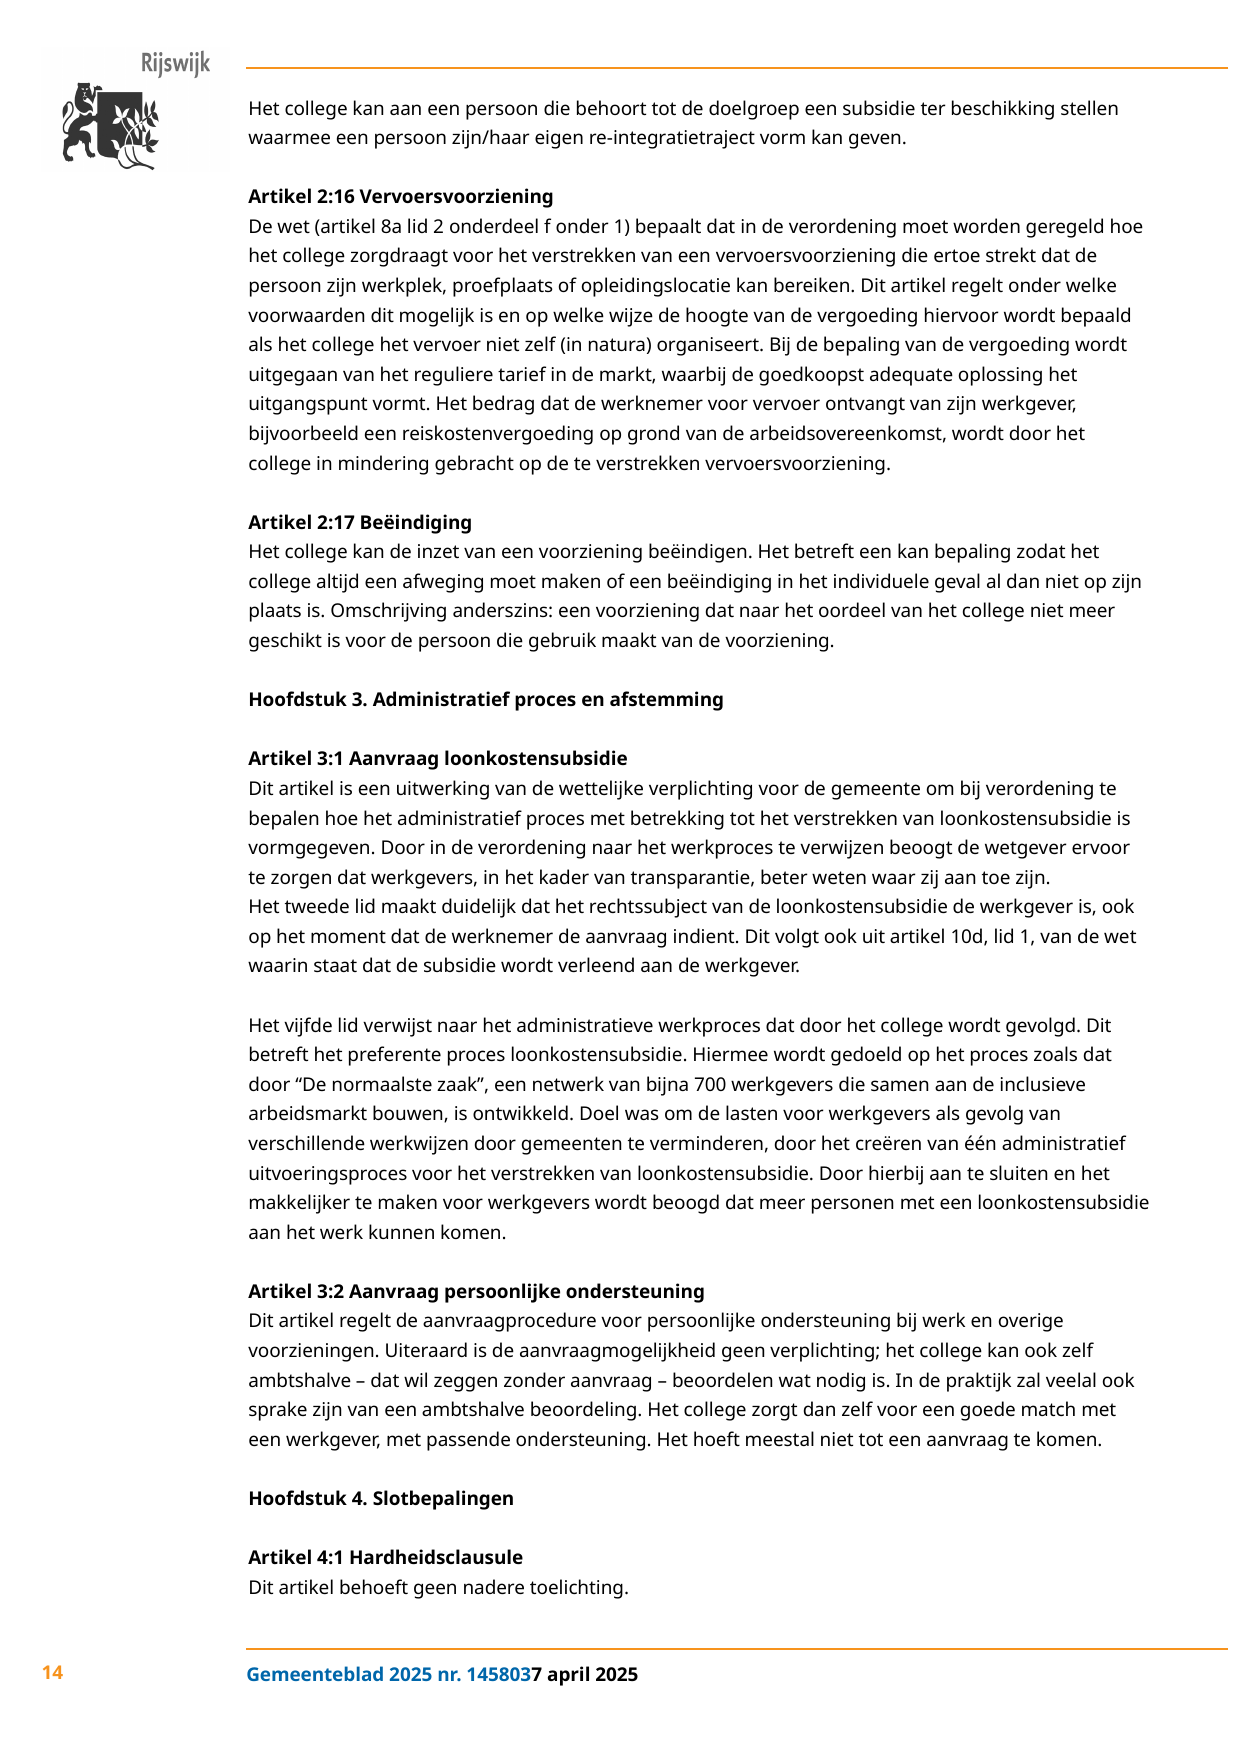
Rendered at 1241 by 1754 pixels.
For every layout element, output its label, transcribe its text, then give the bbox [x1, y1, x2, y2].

text Artikel 3:2 Aanvraag persoonlijke ondersteuning [248, 1278, 1152, 1304]
text Dit artikel is een uitwerking van de wettelijke verplichting voor de gemeente om bij verordening te bepalen hoe het administratief proces met betrekking tot het verstrekken van loonkostensubsidie is vormgegeven. Door in de verordening naar het werkproces te verwijzen beoogt de wetgever ervoor te zorgen dat werkgevers, in het kader van transparantie, beter weten waar zij aan toe zijn. [248, 775, 1152, 890]
text Artikel 3:1 Aanvraag loonkostensubsidie [248, 746, 1152, 771]
text Hoofdstuk 4. Slotbepalingen [248, 1485, 1152, 1511]
text Het tweede lid maakt duidelijk dat het rechtssubject van de loonkostensubsidie de werkgever is, ook op het moment dat de werknemer de aanvraag indient. Dit volgt ook uit artikel 10d, lid 1, van de wet waarin staat dat de subsidie wordt verleend aan de werkgever. [248, 893, 1152, 978]
text Dit artikel behoeft geen nadere toelichting. [248, 1574, 1152, 1600]
text Artikel 4:1 Hardheidsclausule [248, 1544, 1152, 1570]
text Het college kan aan een persoon die behoort tot de doelgroep een subsidie ter beschikking stellen waarmee een persoon zijn/haar eigen re-integratietraject vorm kan geven. [248, 95, 1152, 150]
text Het college kan de inzet van een voorziening beëindigen. Het betreft een kan bepaling zodat het college altijd een afweging moet maken of een beëindiging in het individuele geval al dan niet op zijn plaats is. Omschrijving anderszins: een voorziening dat naar het oordeel van het college niet meer geschikt is voor de persoon die gebruik maakt van de voorziening. [248, 538, 1152, 653]
text Artikel 2:17 Beëindiging [248, 509, 1152, 535]
text Hoofdstuk 3. Administratief proces en afstemming [248, 686, 1152, 712]
text De wet (artikel 8a lid 2 onderdeel f onder 1) bepaalt dat in de verordening moet worden geregeld hoe het college zorgdraagt voor het verstrekken van een vervoersvoorziening die ertoe strekt dat de persoon zijn werkplek, proefplaats of opleidingslocatie kan bereiken. Dit artikel regelt onder welke voorwaarden dit mogelijk is en op welke wijze de hoogte van de vergoeding hiervoor wordt bepaald als het college het vervoer niet zelf (in natura) organiseert. Bij de bepaling van de vergoeding wordt uitgegaan van het reguliere tarief in de markt, waarbij de goedkoopst adequate oplossing het uitgangspunt vormt. Het bedrag dat de werknemer voor vervoer ontvangt van zijn werkgever, bijvoorbeeld een reiskostenvergoeding op grond van de arbeidsovereenkomst, wordt door het college in mindering gebracht op de te verstrekken vervoersvoorziening. [248, 213, 1152, 476]
picture [41, 47, 231, 172]
text Dit artikel regelt de aanvraagprocedure voor persoonlijke ondersteuning bij werk en overige voorzieningen. Uiteraard is de aanvraagmogelijkheid geen verplichting; het college kan ook zelf ambtshalve – dat wil zeggen zonder aanvraag – beoordelen wat nodig is. In de praktijk zal veelal ook sprake zijn van een ambtshalve beoordeling. Het college zorgt dan zelf voor een goede match met een werkgever, met passende ondersteuning. Het hoeft meestal niet tot een aanvraag te komen. [248, 1308, 1152, 1452]
text Artikel 2:16 Vervoersvoorziening [248, 183, 1152, 209]
text Het vijfde lid verwijst naar het administratieve werkproces dat door het college wordt gevolgd. Dit betreft het preferente proces loonkostensubsidie. Hiermee wordt gedoeld op het proces zoals dat door “De normaalste zaak”, een netwerk van bijna 700 werkgevers die samen aan de inclusieve arbeidsmarkt bouwen, is ontwikkeld. Doel was om de lasten voor werkgevers als gevolg van verschillende werkwijzen door gemeenten te verminderen, door het creëren van één administratief uitvoeringsproces voor het verstrekken van loonkostensubsidie. Door hierbij aan te sluiten en het makkelijker te maken voor werkgevers wordt beoogd dat meer personen met een loonkostensubsidie aan het werk kunnen komen. [248, 1012, 1152, 1245]
